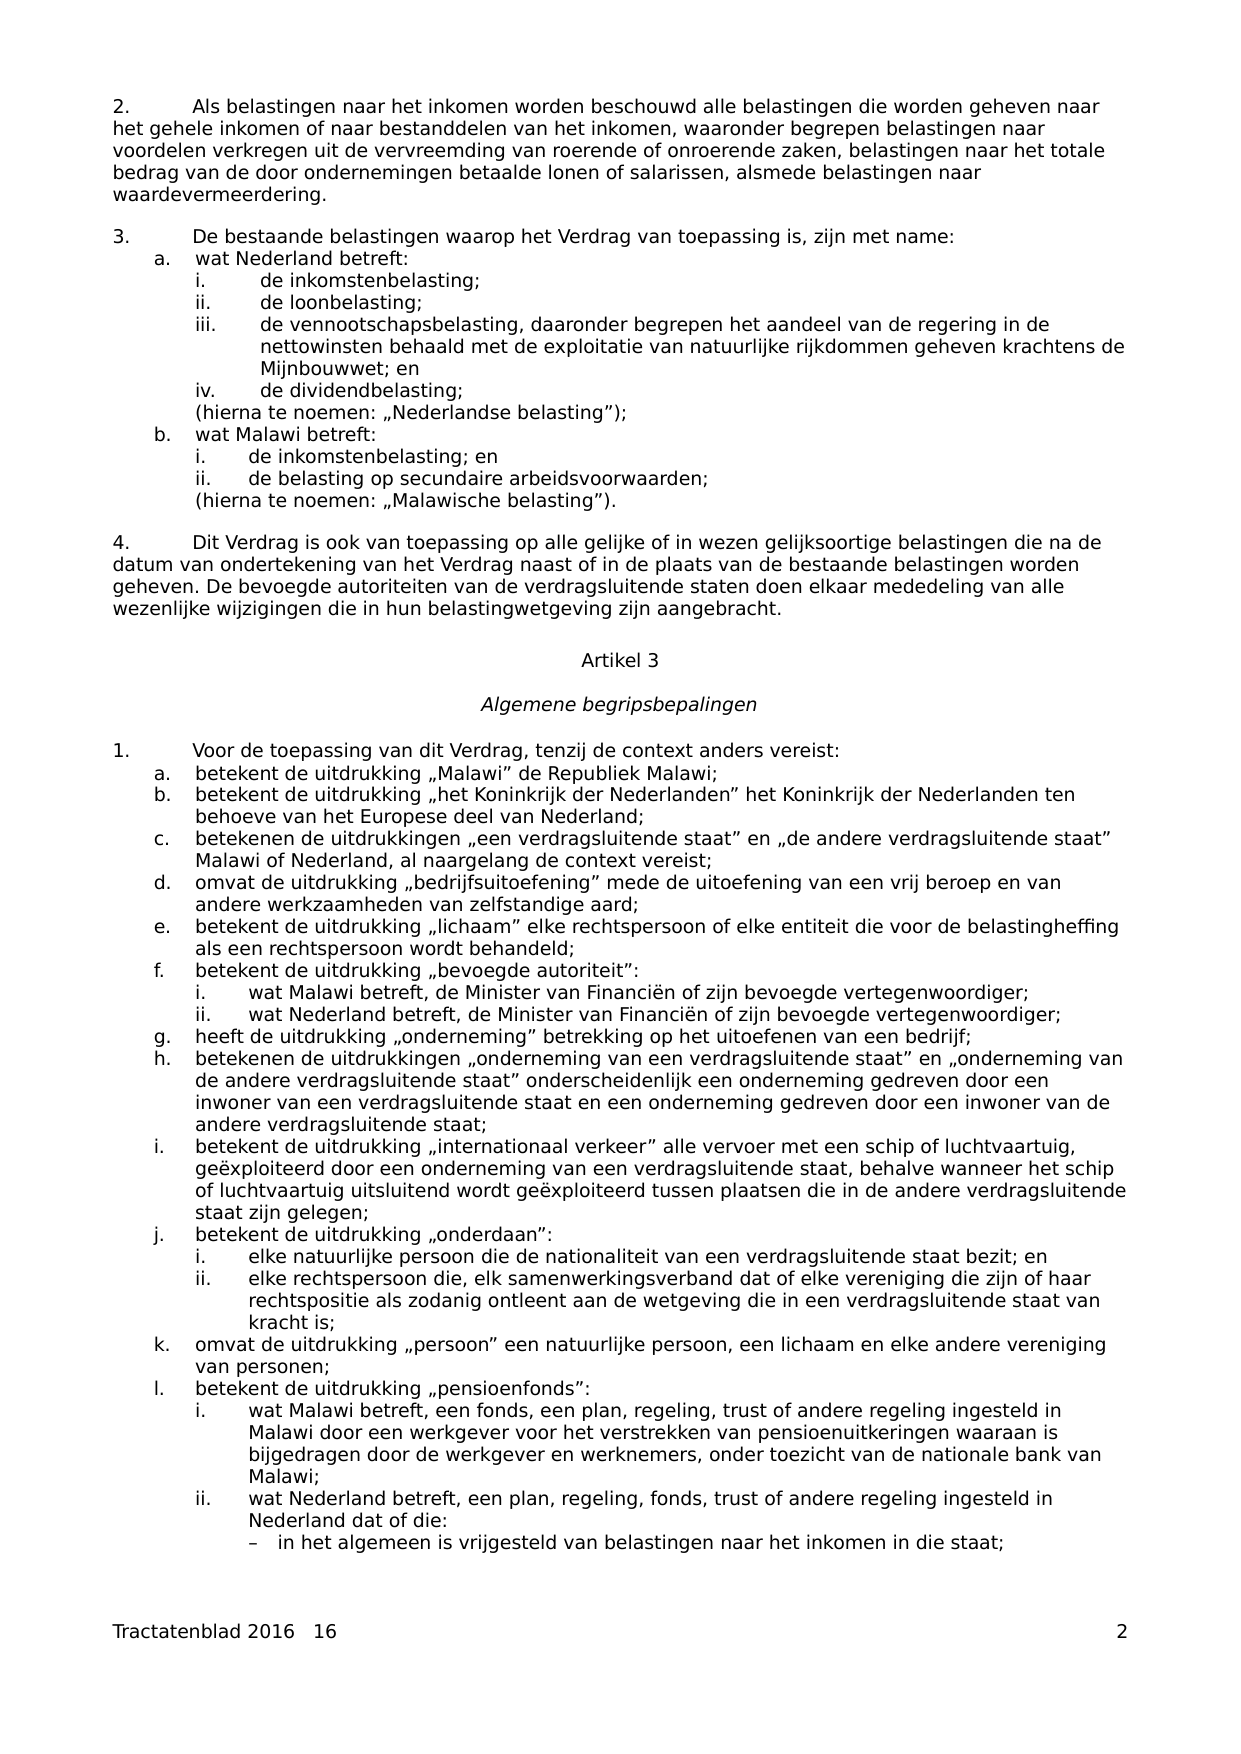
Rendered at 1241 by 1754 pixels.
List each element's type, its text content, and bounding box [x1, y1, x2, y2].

text b. betekent de uitdrukking „het Koninkrijk der Nederlanden” het Koninkrijk der Nederlanden ten behoeve van het Europese deel van Nederland; [153, 784, 1128, 828]
text ii. wat Nederland betreft, een plan, regeling, fonds, trust of andere regeling ingesteld in Nederland dat of die: [195, 1488, 1128, 1532]
text c. betekenen de uitdrukkingen „een verdragsluitende staat” en „de andere verdragsluitende staat” Malawi of Nederland, al naargelang de context vereist; [153, 828, 1128, 872]
text 3. De bestaande belastingen waarop het Verdrag van toepassing is, zijn met name: [112, 226, 1128, 248]
text – in het algemeen is vrijgesteld van belastingen naar het inkomen in die staat; [248, 1532, 1128, 1554]
text 4. Dit Verdrag is ook van toepassing op alle gelijke of in wezen gelijksoortige belastingen die na de datum van ondertekening van het Verdrag naast of in de plaats van de bestaande belastingen worden geheven. De bevoegde autoriteiten van de verdragsluitende staten doen elkaar mededeling van alle wezenlijke wijzigingen die in hun belastingwetgeving zijn aangebracht. [112, 532, 1128, 619]
text h. betekenen de uitdrukkingen „onderneming van een verdragsluitende staat” en „onderneming van de andere verdragsluitende staat” onderscheidenlijk een onderneming gedreven door een inwoner van een verdragsluitende staat en een onderneming gedreven door een inwoner van de andere verdragsluitende staat; [153, 1048, 1128, 1136]
text i. betekent de uitdrukking „internationaal verkeer” alle vervoer met een schip of luchtvaartuig, geëxploiteerd door een onderneming van een verdragsluitende staat, behalve wanneer het schip of luchtvaartuig uitsluitend wordt geëxploiteerd tussen plaatsen die in de andere verdragsluitende staat zijn gelegen; [153, 1136, 1128, 1224]
text g. heeft de uitdrukking „onderneming” betrekking op het uitoefenen van een bedrijf; [153, 1026, 1128, 1048]
text (hierna te noemen: „Malawische belasting”). [195, 489, 1128, 512]
text a. betekent de uitdrukking „Malawi” de Republiek Malawi; [153, 762, 1128, 784]
text d. omvat de uitdrukking „bedrijfsuitoefening” mede de uitoefening van een vrij beroep en van andere werkzaamheden van zelfstandige aard; [153, 872, 1128, 916]
text 1. Voor de toepassing van dit Verdrag, tenzij de context anders vereist: [112, 740, 1128, 762]
text f. betekent de uitdrukking „bevoegde autoriteit”: [153, 960, 1128, 982]
text i. wat Malawi betreft, de Minister van Financiën of zijn bevoegde vertegenwoordiger; [195, 982, 1128, 1004]
text b. wat Malawi betreft: [153, 424, 1128, 446]
text (hierna te noemen: „Nederlandse belasting”); [195, 402, 1128, 424]
text i. de inkomstenbelasting; en [195, 446, 1128, 468]
text iv. de dividendbelasting; [195, 380, 1128, 402]
text a. wat Nederland betreft: [153, 248, 1128, 270]
text iii. de vennootschapsbelasting, daaronder begrepen het aandeel van de regering in de nettowinsten behaald met de exploitatie van natuurlijke rijkdommen geheven krachtens de Mijnbouwwet; en [195, 314, 1128, 380]
text ii. de loonbelasting; [195, 292, 1128, 314]
text j. betekent de uitdrukking „onderdaan”: [153, 1224, 1128, 1246]
text e. betekent de uitdrukking „lichaam” elke rechtspersoon of elke entiteit die voor de belastingheffing als een rechtspersoon wordt behandeld; [153, 916, 1128, 960]
subtitle Artikel 3 Algemene begripsbepalingen [112, 649, 1128, 715]
text 2. Als belastingen naar het inkomen worden beschouwd alle belastingen die worden geheven naar het gehele inkomen of naar bestanddelen van het inkomen, waaronder begrepen belastingen naar voordelen verkregen uit de vervreemding van roerende of onroerende zaken, belastingen naar het totale bedrag van de door ondernemingen betaalde lonen of salarissen, alsmede belastingen naar waardevermeerdering. [112, 96, 1128, 206]
text i. elke natuurlijke persoon die de nationaliteit van een verdragsluitende staat bezit; en [195, 1246, 1128, 1268]
text i. wat Malawi betreft, een fonds, een plan, regeling, trust of andere regeling ingesteld in Malawi door een werkgever voor het verstrekken van pensioenuitkeringen waaraan is bijgedragen door de werkgever en werknemers, onder toezicht van de nationale bank van Malawi; [195, 1400, 1128, 1488]
text ii. de belasting op secundaire arbeidsvoorwaarden; [195, 468, 1128, 489]
text k. omvat de uitdrukking „persoon” een natuurlijke persoon, een lichaam en elke andere vereniging van personen; [153, 1334, 1128, 1378]
text l. betekent de uitdrukking „pensioenfonds”: [153, 1378, 1128, 1400]
text ii. elke rechtspersoon die, elk samenwerkingsverband dat of elke vereniging die zijn of haar rechtspositie als zodanig ontleent aan de wetgeving die in een verdragsluitende staat van kracht is; [195, 1268, 1128, 1334]
text i. de inkomstenbelasting; [195, 270, 1128, 292]
text ii. wat Nederland betreft, de Minister van Financiën of zijn bevoegde vertegenwoordiger; [195, 1004, 1128, 1026]
